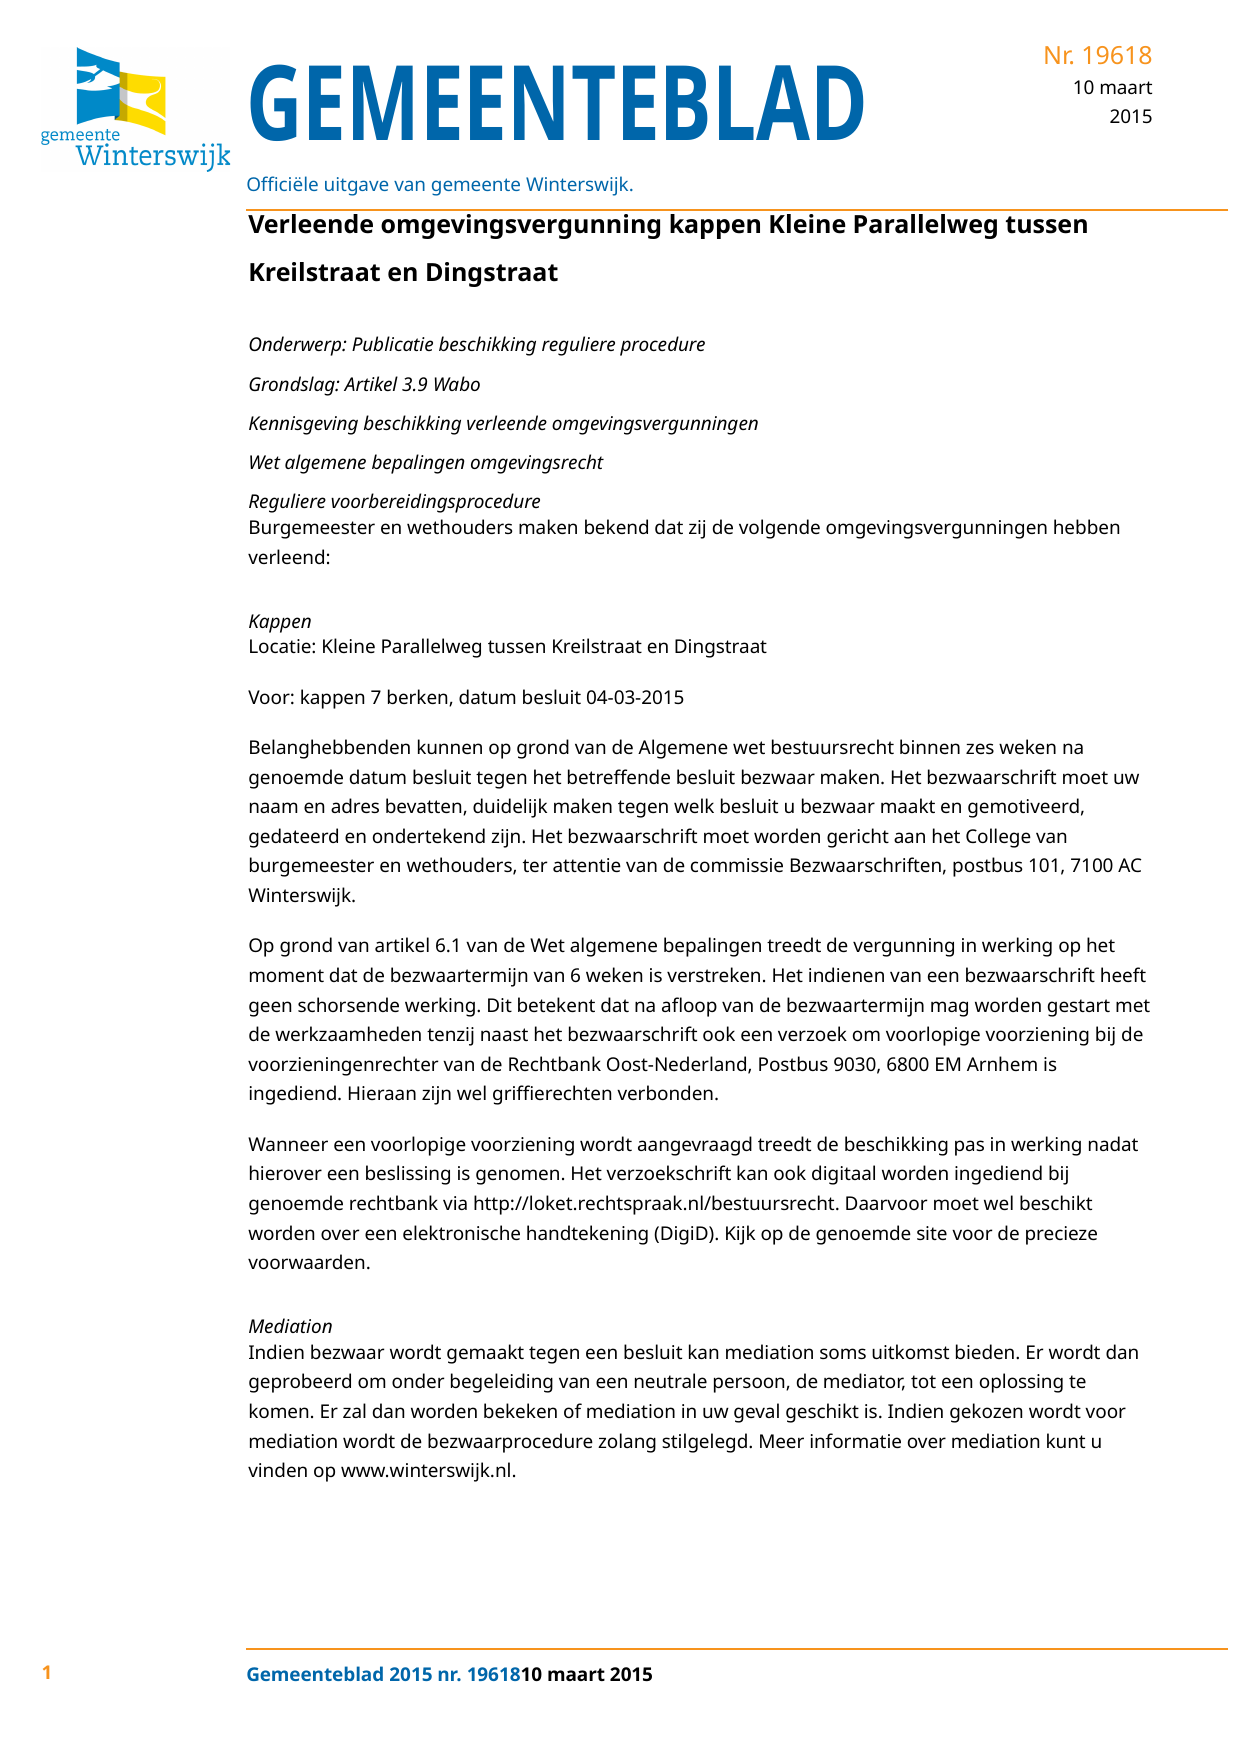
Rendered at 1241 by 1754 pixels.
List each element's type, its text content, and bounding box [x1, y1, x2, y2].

text Locatie: Kleine Parallelweg tussen Kreilstraat en Dingstraat [248, 633, 1152, 659]
text Belanghebbenden kunnen op grond van de Algemene wet bestuursrecht binnen zes weken na genoemde datum besluit tegen het betreffende besluit bezwaar maken. Het bezwaarschrift moet uw naam en adres bevatten, duidelijk maken tegen welk besluit u bezwaar maakt en gemotiveerd, gedateerd en ondertekend zijn. Het bezwaarschrift moet worden gericht aan het College van burgemeester en wethouders, ter attentie van de commissie Bezwaarschriften, postbus 101, 7100 AC Winterswijk. [248, 734, 1152, 908]
picture [41, 47, 231, 172]
text Kennisgeving beschikking verleende omgevingsvergunningen [248, 410, 1152, 436]
text Kappen [248, 608, 1152, 633]
text Indien bezwaar wordt gemaakt tegen een besluit kan mediation soms uitkomst bieden. Er wordt dan geprobeerd om onder begeleiding van een neutrale persoon, de mediator, tot een oplossing te komen. Er zal dan worden bekeken of mediation in uw geval geschikt is. Indien gekozen wordt voor mediation wordt de bezwaarprocedure zolang stilgelegd. Meer informatie over mediation kunt u vinden op www.winterswijk.nl. [248, 1339, 1152, 1483]
text Wet algemene bepalingen omgevingsrecht [248, 449, 1152, 475]
text Mediation [248, 1313, 1152, 1339]
text Burgemeester en wethouders maken bekend dat zij de volgende omgevingsvergunningen hebben verleend: [248, 514, 1152, 569]
picture [225, 153, 231, 162]
text Verleende omgevingsvergunning kappen Kleine Parallelweg tussen Kreilstraat en Dingstraat [248, 211, 1152, 288]
text Onderwerp: Publicatie beschikking reguliere procedure [248, 331, 1152, 357]
text Voor: kappen 7 berken, datum besluit 04-03-2015 [248, 684, 1152, 710]
text Wanneer een voorlopige voorziening wordt aangevraagd treedt de beschikking pas in werking nadat hierover een beslissing is genomen. Het verzoekschrift kan ook digitaal worden ingediend bij genoemde rechtbank via http://loket.rechtspraak.nl/bestuursrecht. Daarvoor moet wel beschikt worden over een elektronische handtekening (DigiD). Kijk op de genoemde site voor de precieze voorwaarden. [248, 1131, 1152, 1275]
text Grondslag: Artikel 3.9 Wabo [248, 371, 1152, 396]
text Reguliere voorbereidingsprocedure [248, 488, 1152, 514]
text Op grond van artikel 6.1 van de Wet algemene bepalingen treedt de vergunning in werking op het moment dat de bezwaartermijn van 6 weken is verstreken. Het indienen van een bezwaarschrift heeft geen schorsende werking. Dit betekent dat na afloop van de bezwaartermijn mag worden gestart met de werkzaamheden tenzij naast het bezwaarschrift ook een verzoek om voorlopige voorziening bij de voorzieningenrechter van de Rechtbank Oost-Nederland, Postbus 9030, 6800 EM Arnhem is ingediend. Hieraan zijn wel griffierechten verbonden. [248, 933, 1152, 1106]
